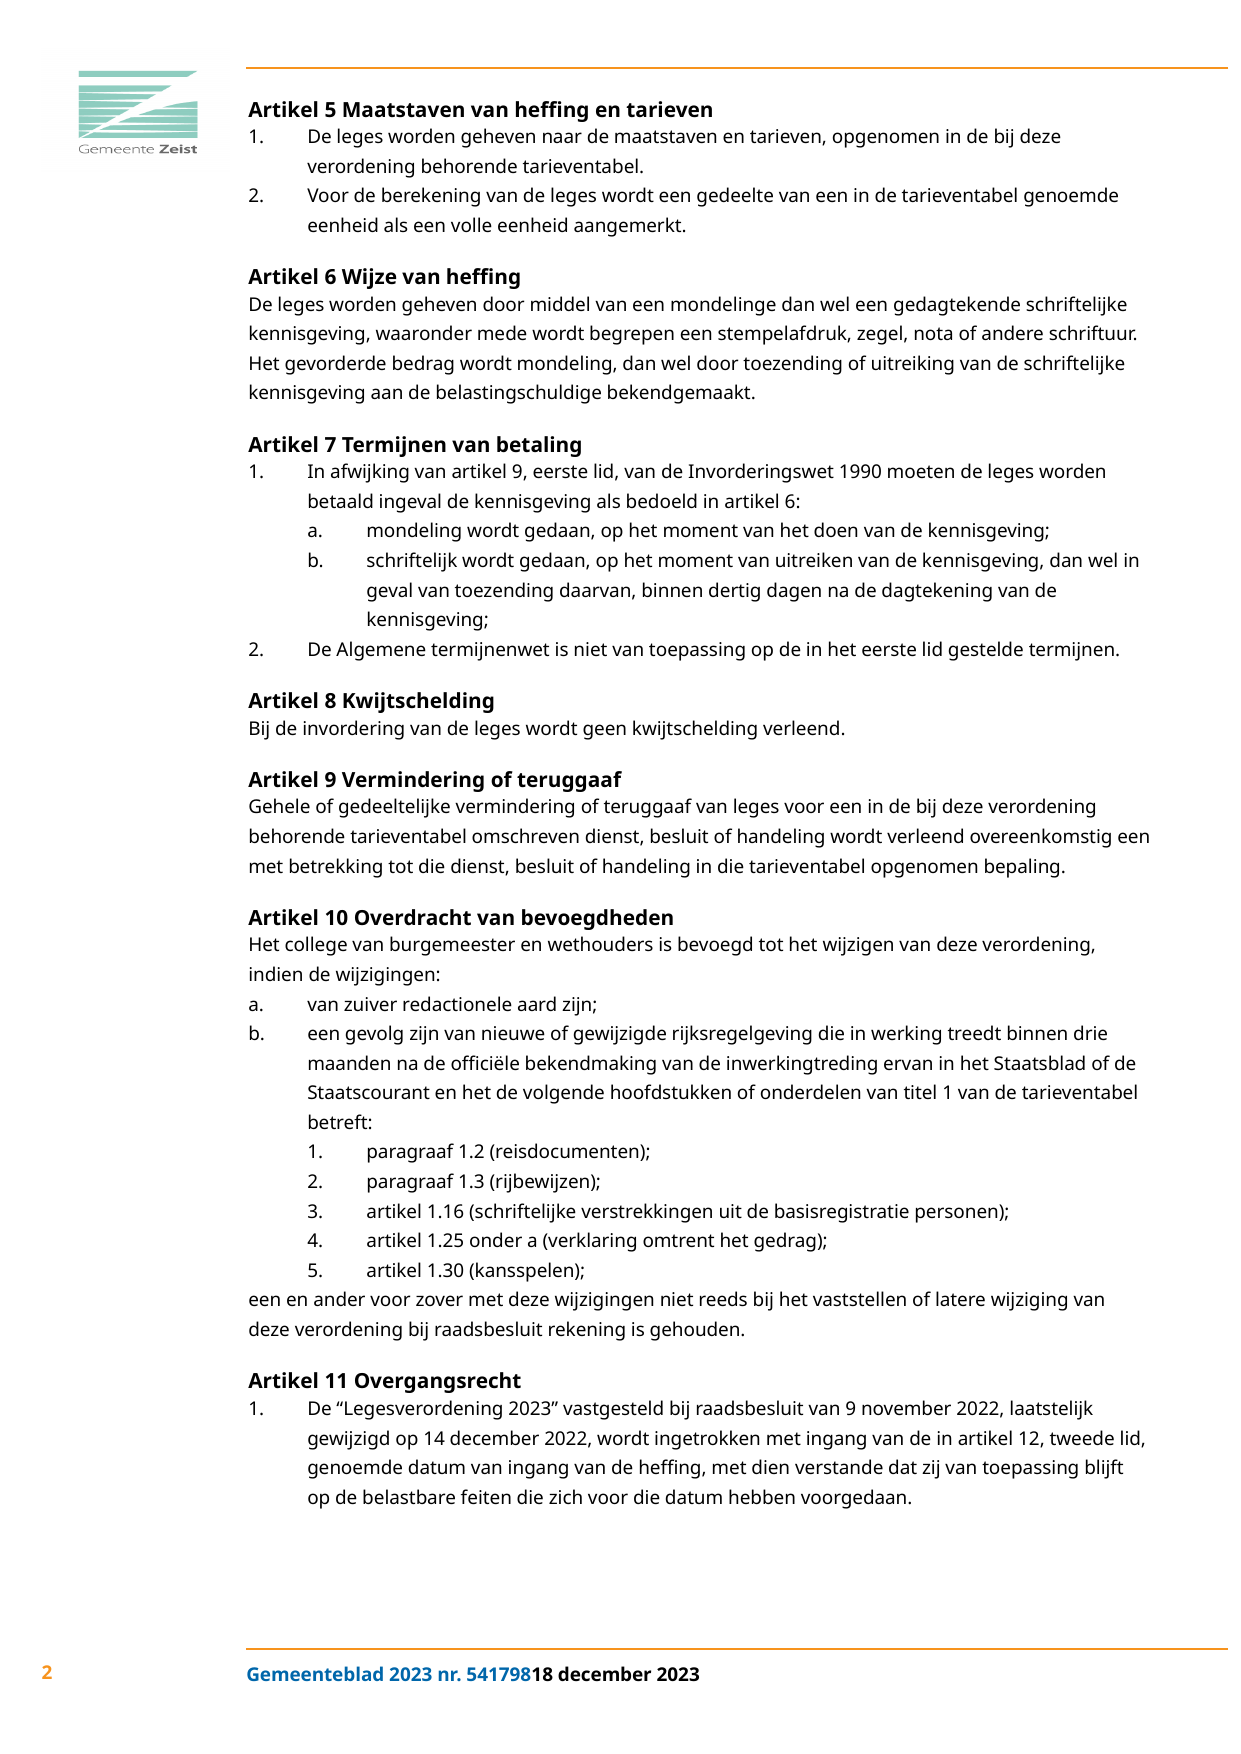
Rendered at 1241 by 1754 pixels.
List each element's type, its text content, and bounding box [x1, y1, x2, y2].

list paragraaf 1.2 (reisdocumenten); [307, 1139, 1152, 1164]
list een gevolg zijn van nieuwe of gewijzigde rijksregelgeving die in werking treedt binnen drie maanden na de officiële bekendmaking van de inwerkingtreding ervan in het Staatsblad of de Staatscourant en het de volgende hoofdstukken of onderdelen van titel 1 van de tarieventabel betreft: [248, 1020, 1152, 1135]
list De “Legesverordening 2023” vastgesteld bij raadsbesluit van 9 november 2022, laatstelijk gewijzigd op 14 december 2022, wordt ingetrokken met ingang van de in artikel 12, tweede lid, genoemde datum van ingang van de heffing, met dien verstande dat zij van toepassing blijft op de belastbare feiten die zich voor die datum hebben voorgedaan. [248, 1395, 1152, 1509]
text Artikel 5 Maatstaven van heffing en tarieven [248, 95, 1152, 123]
list In afwijking van artikel 9, eerste lid, van de Invorderingswet 1990 moeten de leges worden betaald ingeval de kennisgeving als bedoeld in artikel 6: [248, 458, 1152, 514]
text Bij de invordering van de leges wordt geen kwijtschelding verleend. [248, 715, 1152, 741]
text De leges worden geheven door middel van een mondelinge dan wel een gedagtekende schriftelijke kennisgeving, waaronder mede wordt begrepen een stempelafdruk, zegel, nota of andere schriftuur. Het gevorderde bedrag wordt mondeling, dan wel door toezending of uitreiking van de schriftelijke kennisgeving aan de belastingschuldige bekendgemaakt. [248, 291, 1152, 405]
text Het college van burgemeester en wethouders is bevoegd tot het wijzigen van deze verordening, indien de wijzigingen: [248, 932, 1152, 987]
list artikel 1.30 (kansspelen); [307, 1257, 1152, 1283]
text Artikel 10 Overdracht van bevoegdheden [248, 903, 1152, 932]
list De leges worden geheven naar de maatstaven en tarieven, opgenomen in de bij deze verordening behorende tarieventabel. [248, 123, 1152, 178]
picture [41, 47, 231, 172]
text Artikel 7 Termijnen van betaling [248, 430, 1152, 458]
list van zuiver redactionele aard zijn; [248, 991, 1152, 1017]
text een en ander voor zover met deze wijzigingen niet reeds bij het vaststellen of latere wijziging van deze verordening bij raadsbesluit rekening is gehouden. [248, 1287, 1152, 1342]
list Voor de berekening van de leges wordt een gedeelte van een in de tarieventabel genoemde eenheid als een volle eenheid aangemerkt. [248, 182, 1152, 238]
text Artikel 11 Overgangsrecht [248, 1367, 1152, 1395]
list artikel 1.25 onder a (verklaring omtrent het gedrag); [307, 1227, 1152, 1253]
text Gehele of gedeeltelijke vermindering of teruggaaf van leges voor een in de bij deze verordening behorende tarieventabel omschreven dienst, besluit of handeling wordt verleend overeenkomstig een met betrekking tot die dienst, besluit of handeling in die tarieventabel opgenomen bepaling. [248, 794, 1152, 878]
list mondeling wordt gedaan, op het moment van het doen van de kennisgeving; [307, 518, 1152, 543]
list paragraaf 1.3 (rijbewijzen); [307, 1168, 1152, 1194]
list artikel 1.16 (schriftelijke verstrekkingen uit de basisregistratie personen); [307, 1198, 1152, 1224]
text Artikel 6 Wijze van heffing [248, 262, 1152, 291]
text Artikel 9 Vermindering of teruggaaf [248, 765, 1152, 794]
list schriftelijk wordt gedaan, op het moment van uitreiken van de kennisgeving, dan wel in geval van toezending daarvan, binnen dertig dagen na de dagtekening van de kennisgeving; [307, 547, 1152, 632]
text Artikel 8 Kwijtschelding [248, 686, 1152, 715]
list De Algemene termijnenwet is niet van toepassing op de in het eerste lid gestelde termijnen. [248, 636, 1152, 662]
